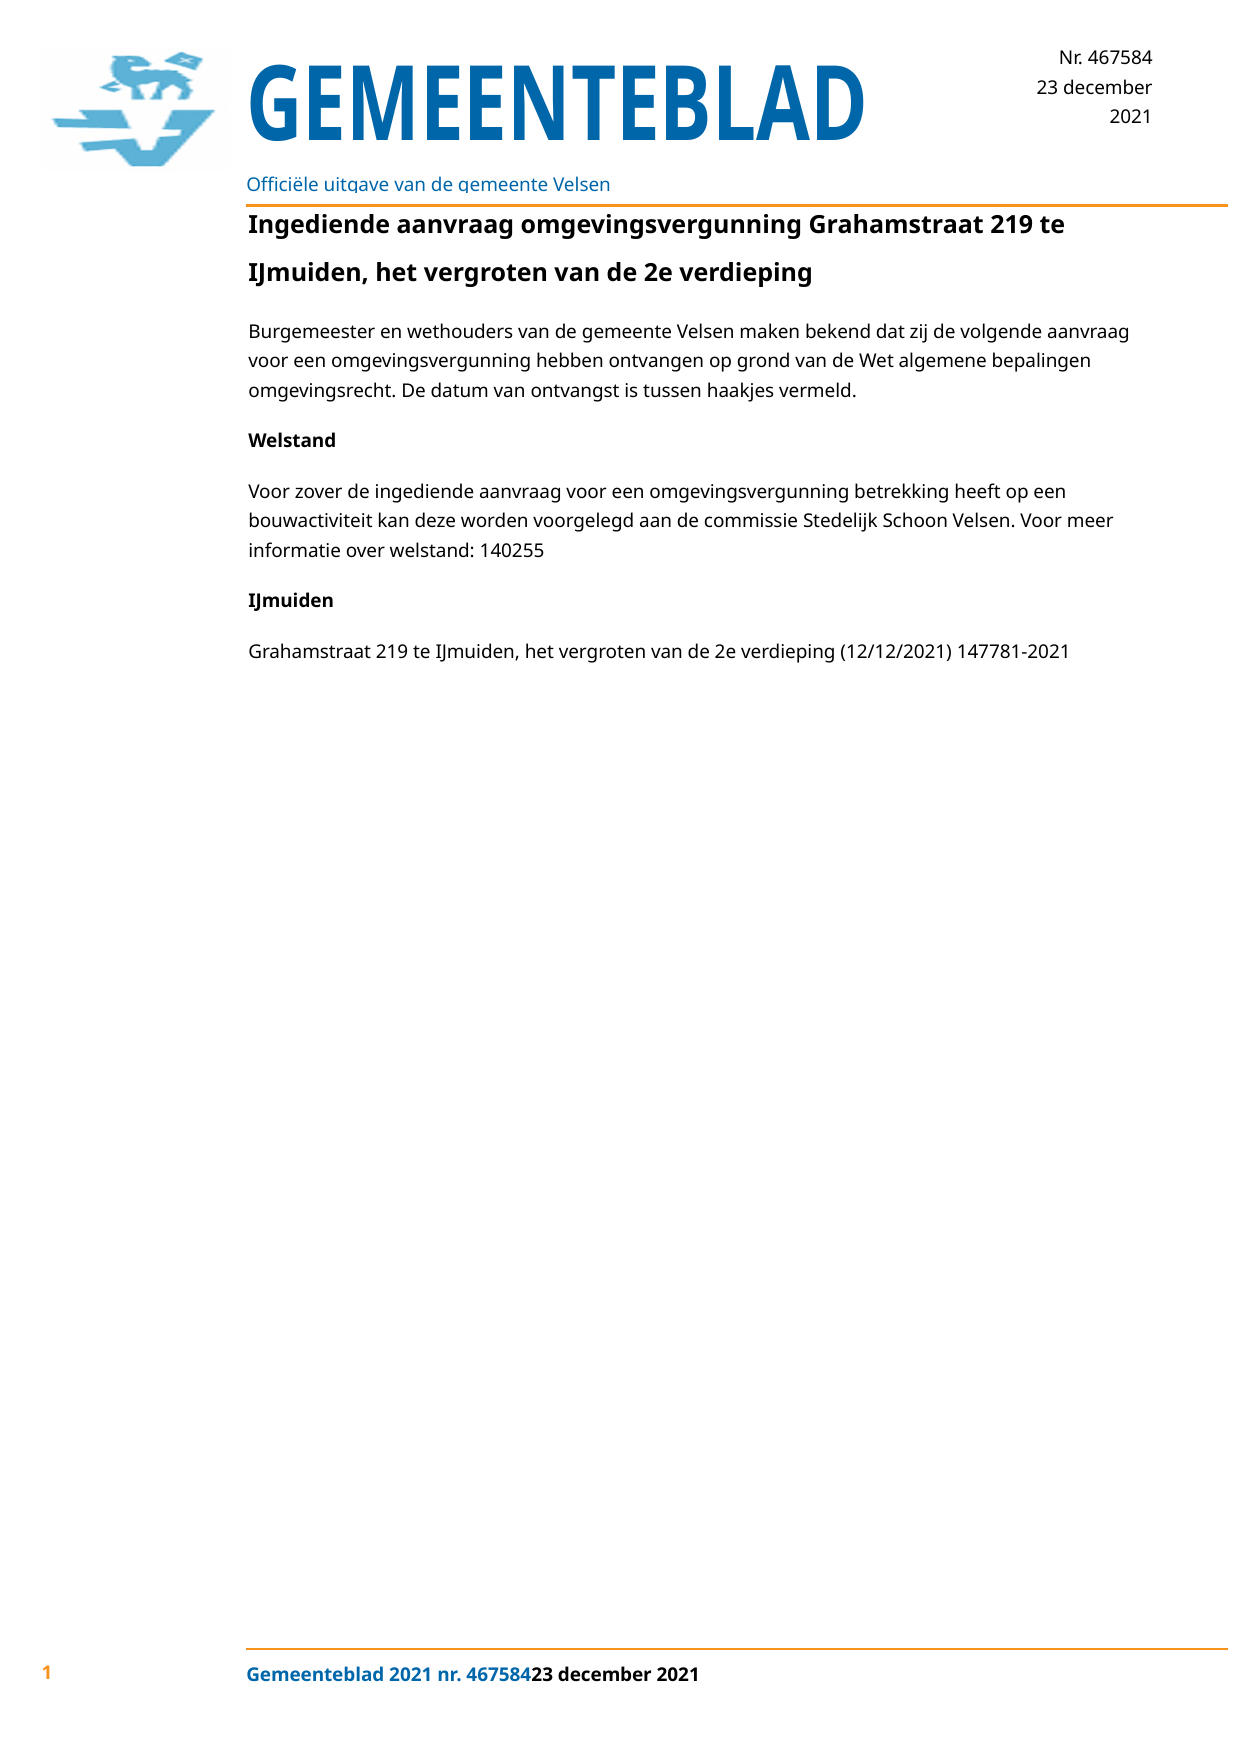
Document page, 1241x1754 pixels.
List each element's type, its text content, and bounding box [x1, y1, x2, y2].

picture [41, 47, 231, 172]
text Burgemeester en wethouders van de gemeente Velsen maken bekend dat zij de volgende aanvraag voor een omgevingsvergunning hebben ontvangen op grond van de Wet algemene bepalingen omgevingsrecht. De datum van ontvangst is tussen haakjes vermeld. [248, 318, 1152, 403]
text Voor zover de ingediende aanvraag voor een omgevingsvergunning betrekking heeft op een bouwactiviteit kan deze worden voorgelegd aan de commissie Stedelijk Schoon Velsen. Voor meer informatie over welstand: 140255 [248, 478, 1152, 563]
text Ingediende aanvraag omgevingsvergunning Grahamstraat 219 te IJmuiden, het vergroten van de 2e verdieping [248, 207, 1152, 288]
text IJmuiden [248, 587, 1152, 613]
text Grahamstraat 219 te IJmuiden, het vergroten van de 2e verdieping (12/12/2021) 147781-2021 [248, 638, 1152, 664]
text Welstand [248, 427, 1152, 453]
